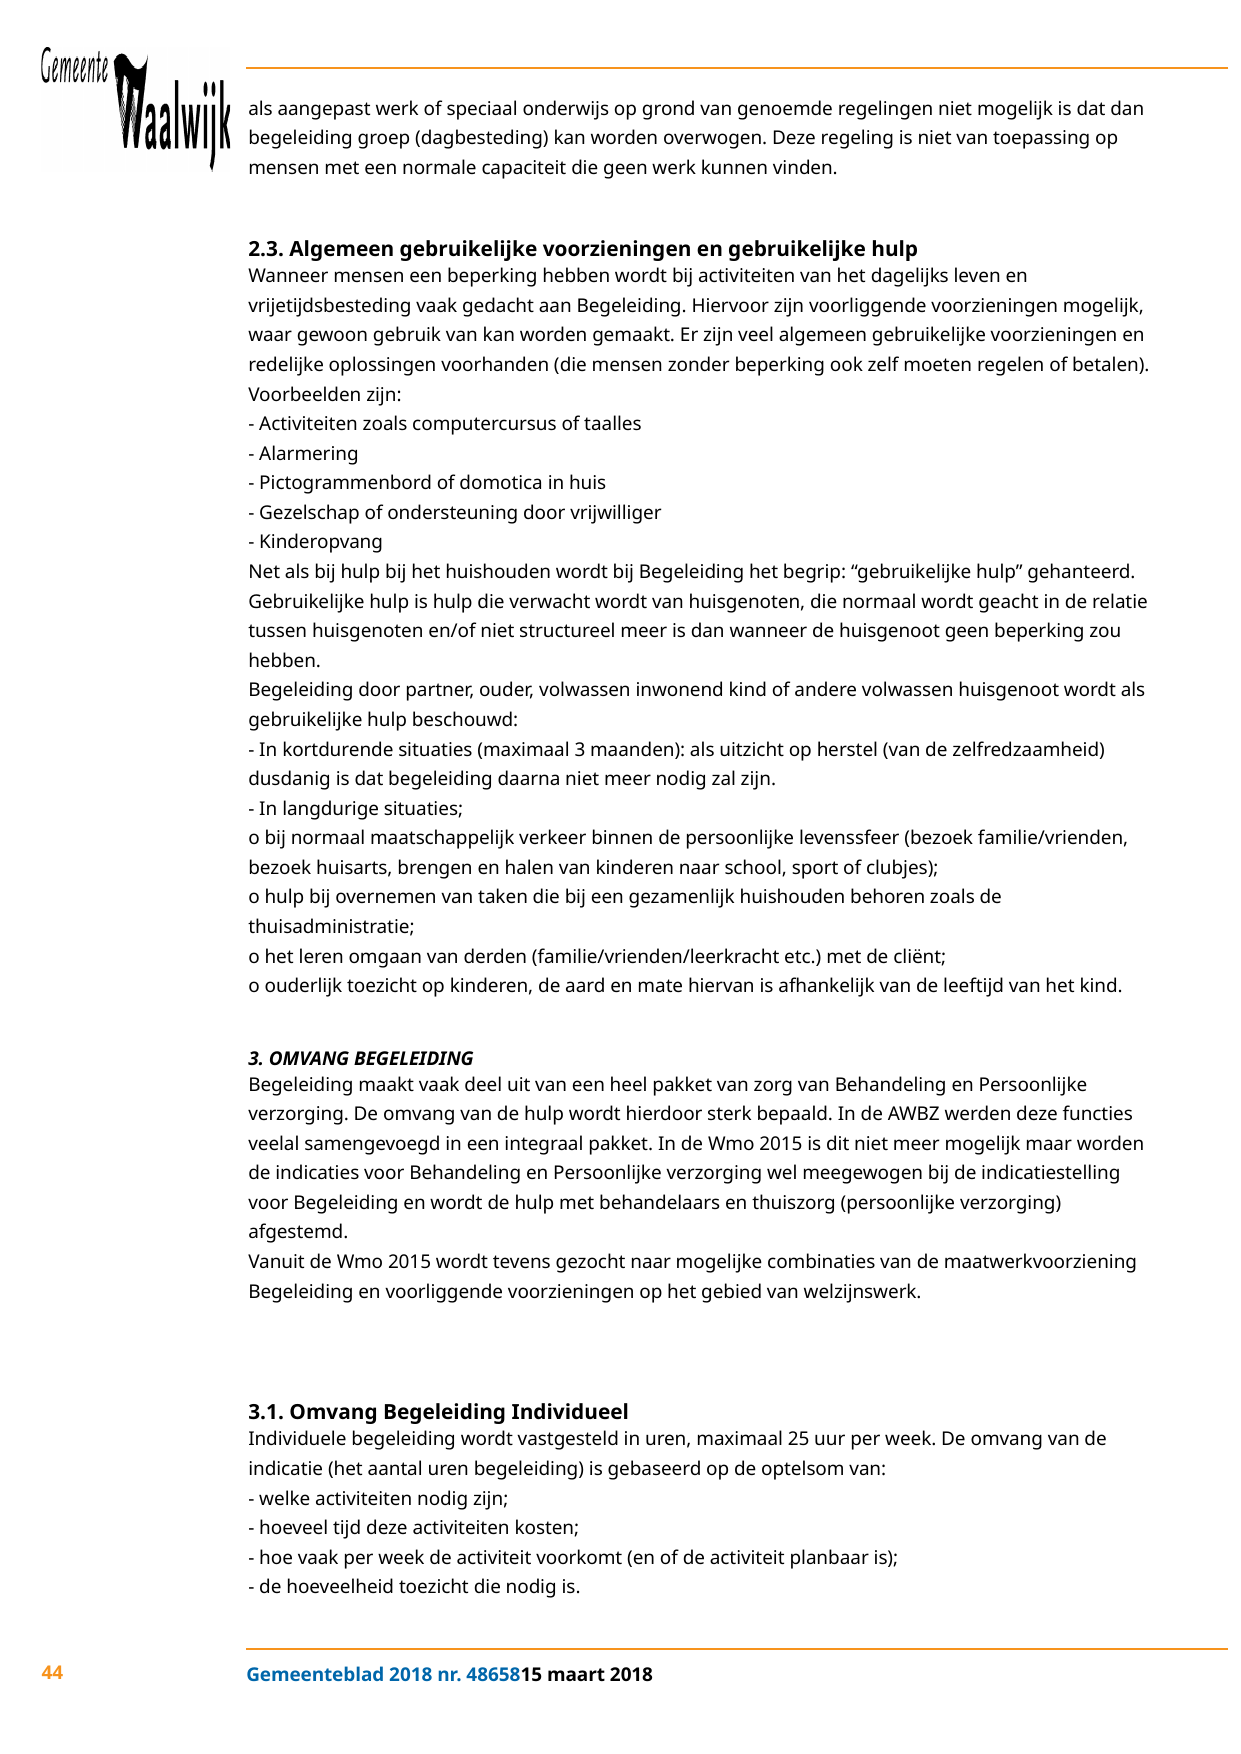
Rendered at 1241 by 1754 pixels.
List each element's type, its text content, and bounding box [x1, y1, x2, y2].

text - Gezelschap of ondersteuning door vrijwilliger [248, 499, 1152, 525]
text Vanuit de Wmo 2015 wordt tevens gezocht naar mogelijke combinaties van de maatwerkvoorziening Begeleiding en voorliggende voorzieningen op het gebied van welzijnswerk. [248, 1248, 1152, 1304]
text o ouderlijk toezicht op kinderen, de aard en mate hiervan is afhankelijk van de leeftijd van het kind. [248, 972, 1152, 998]
text o bij normaal maatschappelijk verkeer binnen de persoonlijke levenssfeer (bezoek familie/vrienden, bezoek huisarts, brengen en halen van kinderen naar school, sport of clubjes); [248, 824, 1152, 880]
text 3.1. Omvang Begeleiding Individueel [248, 1397, 1152, 1426]
text - In kortdurende situaties (maximaal 3 maanden): als uitzicht op herstel (van de zelfredzaamheid) dusdanig is dat begeleiding daarna niet meer nodig zal zijn. [248, 736, 1152, 791]
text - Activiteiten zoals computercursus of taalles [248, 410, 1152, 436]
text Individuele begeleiding wordt vastgesteld in uren, maximaal 25 uur per week. De omvang van de indicatie (het aantal uren begeleiding) is gebaseerd op de optelsom van: [248, 1426, 1152, 1481]
text 3. OMVANG BEGELEIDING [248, 1045, 1152, 1071]
text - Pictogrammenbord of domotica in huis [248, 469, 1152, 495]
text - Alarmering [248, 440, 1152, 466]
text - Kinderopvang [248, 529, 1152, 554]
text 2.3. Algemeen gebruikelijke voorzieningen en gebruikelijke hulp [248, 234, 1152, 262]
text - welke activiteiten nodig zijn; [248, 1485, 1152, 1511]
text Begeleiding maakt vaak deel uit van een heel pakket van zorg van Behandeling en Persoonlijke verzorging. De omvang van de hulp wordt hierdoor sterk bepaald. In de AWBZ werden deze functies veelal samengevoegd in een integraal pakket. In de Wmo 2015 is dit niet meer mogelijk maar worden de indicaties voor Behandeling en Persoonlijke verzorging wel meegewogen bij de indicatiestelling voor Begeleiding en wordt de hulp met behandelaars en thuiszorg (persoonlijke verzorging) afgestemd. [248, 1071, 1152, 1244]
text Begeleiding door partner, ouder, volwassen inwonend kind of andere volwassen huisgenoot wordt als gebruikelijke hulp beschouwd: [248, 677, 1152, 732]
text Wanneer mensen een beperking hebben wordt bij activiteiten van het dagelijks leven en vrijetijdsbesteding vaak gedacht aan Begeleiding. Hiervoor zijn voorliggende voorzieningen mogelijk, waar gewoon gebruik van kan worden gemaakt. Er zijn veel algemeen gebruikelijke voorzieningen en redelijke oplossingen voorhanden (die mensen zonder beperking ook zelf moeten regelen of betalen). Voorbeelden zijn: [248, 262, 1152, 406]
text - hoe vaak per week de activiteit voorkomt (en of de activiteit planbaar is); [248, 1544, 1152, 1570]
text - hoeveel tijd deze activiteiten kosten; [248, 1514, 1152, 1540]
text - de hoeveelheid toezicht die nodig is. [248, 1573, 1152, 1599]
text als aangepast werk of speciaal onderwijs op grond van genoemde regelingen niet mogelijk is dat dan begeleiding groep (dagbesteding) kan worden overwogen. Deze regeling is niet van toepassing op mensen met een normale capaciteit die geen werk kunnen vinden. [248, 95, 1152, 180]
text o het leren omgaan van derden (familie/vrienden/leerkracht etc.) met de cliënt; [248, 943, 1152, 968]
text o hulp bij overnemen van taken die bij een gezamenlijk huishouden behoren zoals de thuisadministratie; [248, 884, 1152, 939]
text - In langdurige situaties; [248, 795, 1152, 821]
text Net als bij hulp bij het huishouden wordt bij Begeleiding het begrip: “gebruikelijke hulp” gehanteerd. Gebruikelijke hulp is hulp die verwacht wordt van huisgenoten, die normaal wordt geacht in de relatie tussen huisgenoten en/of niet structureel meer is dan wanneer de huisgenoot geen beperking zou hebben. [248, 558, 1152, 673]
picture [41, 47, 231, 172]
